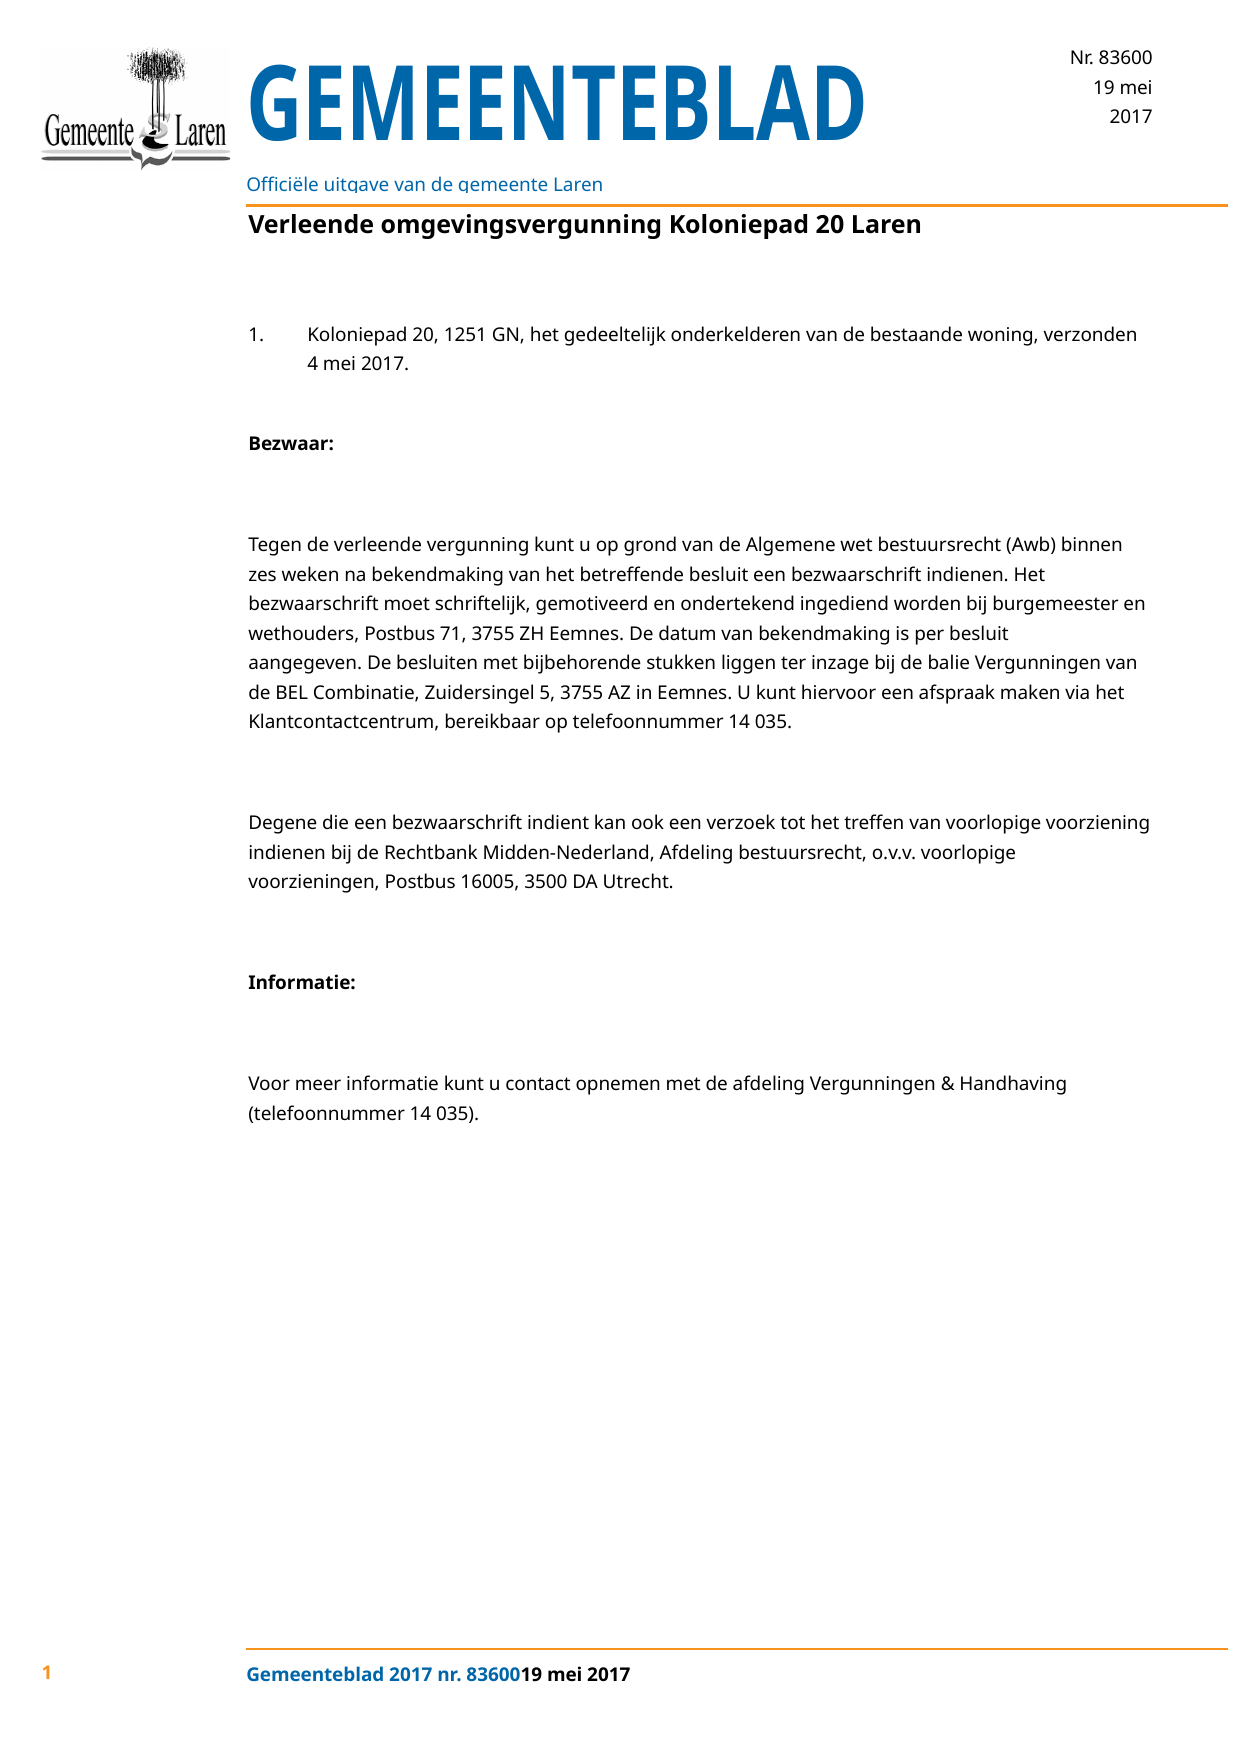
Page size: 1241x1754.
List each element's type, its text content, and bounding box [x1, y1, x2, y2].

text Bezwaar: [248, 430, 1152, 456]
text Verleende omgevingsvergunning Koloniepad 20 Laren [248, 207, 1152, 241]
picture [41, 47, 231, 172]
text Tegen de verleende vergunning kunt u op grond van de Algemene wet bestuursrecht (Awb) binnen zes weken na bekendmaking van het betreffende besluit een bezwaarschrift indienen. Het bezwaarschrift moet schriftelijk, gemotiveerd en ondertekend ingediend worden bij burgemeester en wethouders, Postbus 71, 3755 ZH Eemnes. De datum van bekendmaking is per besluit aangegeven. De besluiten met bijbehorende stukken liggen ter inzage bij de balie Vergunningen van de BEL Combinatie, Zuidersingel 5, 3755 AZ in Eemnes. U kunt hiervoor een afspraak maken via het Klantcontactcentrum, bereikbaar op telefoonnummer 14 035. [248, 531, 1152, 734]
text Voor meer informatie kunt u contact opnemen met de afdeling Vergunningen & Handhaving (telefoonnummer 14 035). [248, 1070, 1152, 1126]
text Degene die een bezwaarschrift indient kan ook een verzoek tot het treffen van voorlopige voorziening indienen bij de Rechtbank Midden-Nederland, Afdeling bestuursrecht, o.v.v. voorlopige voorzieningen, Postbus 16005, 3500 DA Utrecht. [248, 809, 1152, 894]
list Koloniepad 20, 1251 GN, het gedeeltelijk onderkelderen van de bestaande woning, verzonden 4 mei 2017. [248, 321, 1152, 376]
text Informatie: [248, 969, 1152, 995]
